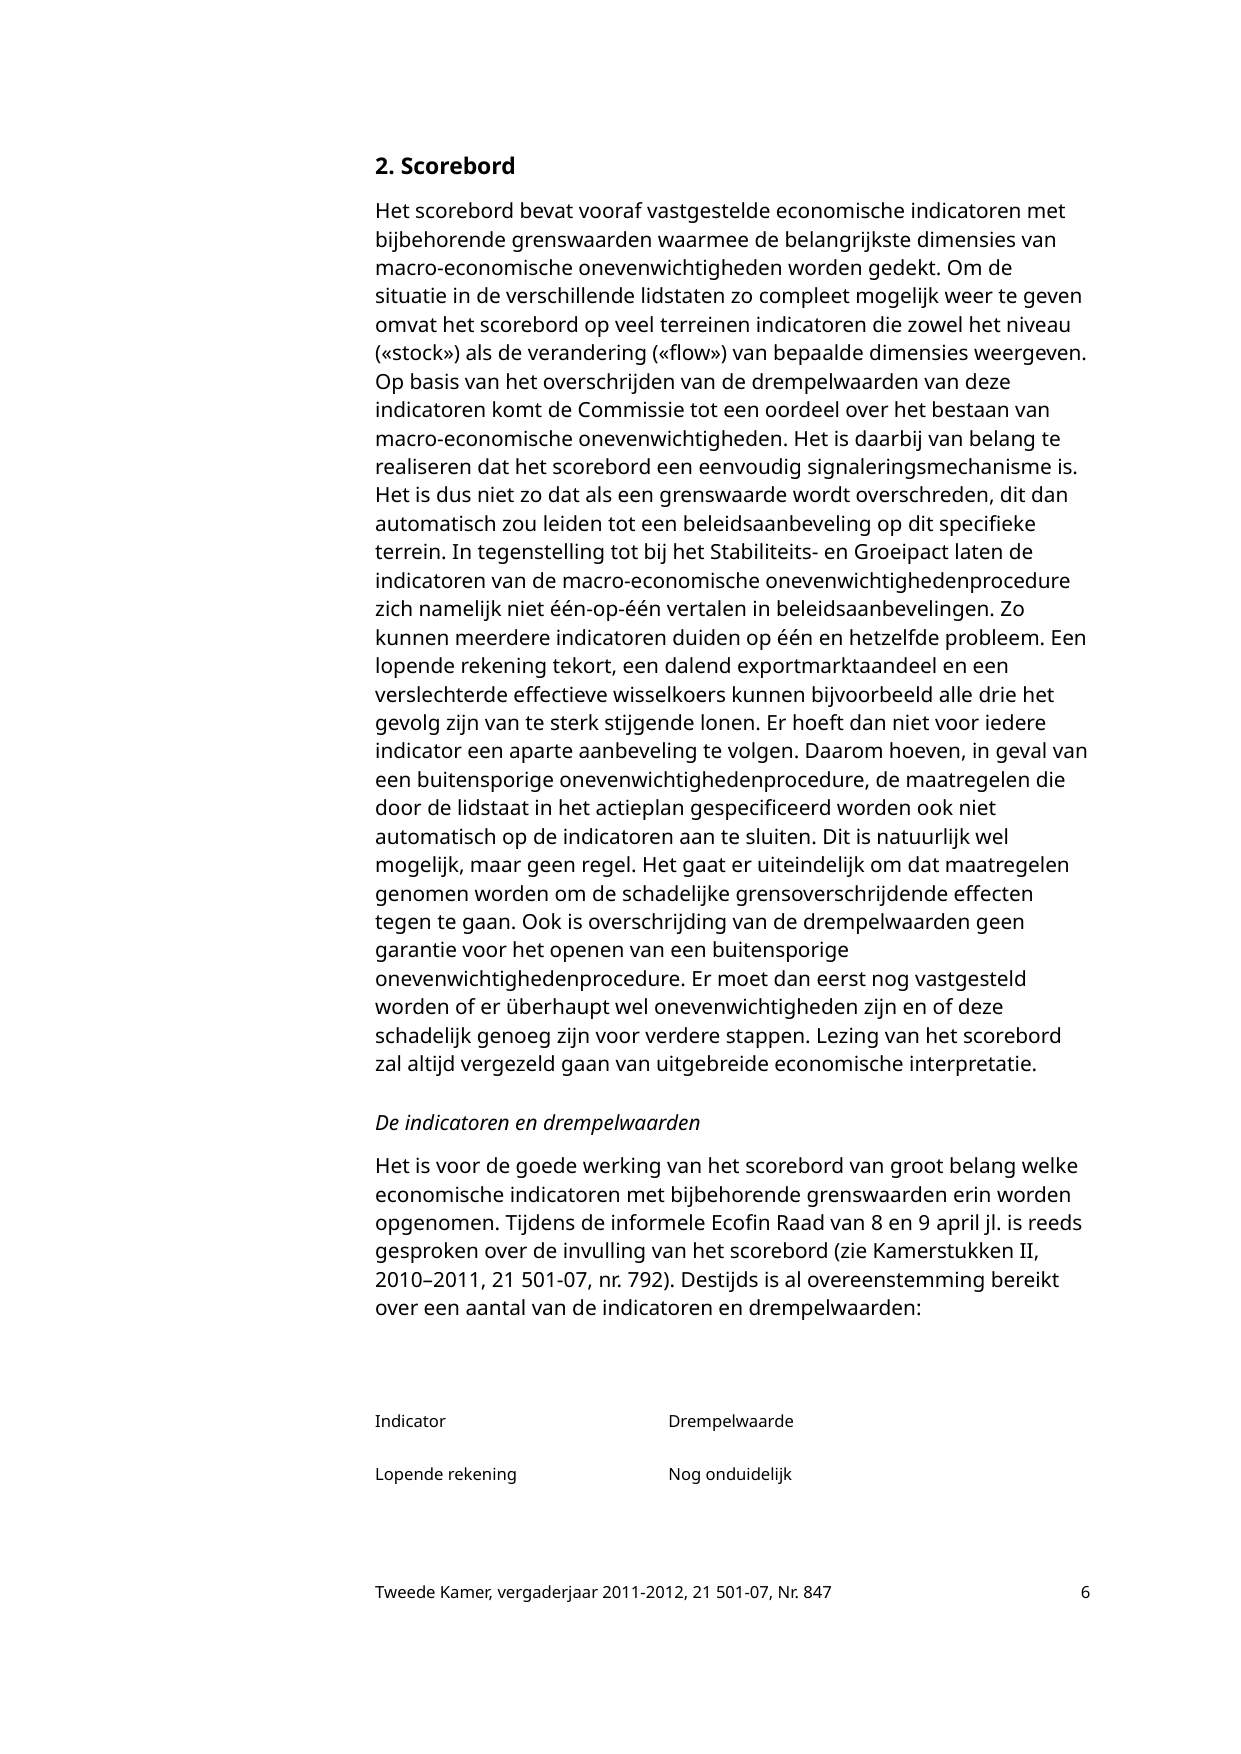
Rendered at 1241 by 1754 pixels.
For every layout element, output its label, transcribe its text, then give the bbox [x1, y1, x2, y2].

table_header Drempelwaarde [668, 1410, 1090, 1462]
subtitle 2. Scorebord [375, 150, 1090, 181]
table_cell Nog onduidelijk [668, 1463, 1090, 1515]
text Het is voor de goede werking van het scorebord van groot belang welke economische indicatoren met bijbehorende grenswaarden erin worden opgenomen. Tijdens de informele Ecofin Raad van 8 en 9 april jl. is reeds gesproken over de invulling van het scorebord (zie Kamerstukken II, 2010–2011, 21 501-07, nr. 792). Destijds is al overeenstemming bereikt over een aantal van de indicatoren en drempelwaarden: [375, 1151, 1090, 1322]
text De indicatoren en drempelwaarden [375, 1108, 1090, 1136]
table_header Indicator [375, 1410, 668, 1462]
table_cell Lopende rekening [375, 1463, 668, 1515]
text Het scorebord bevat vooraf vastgestelde economische indicatoren met bijbehorende grenswaarden waarmee de belangrijkste dimensies van macro-economische onevenwichtigheden worden gedekt. Om de situatie in de verschillende lidstaten zo compleet mogelijk weer te geven omvat het scorebord op veel terreinen indicatoren die zowel het niveau («stock») als de verandering («flow») van bepaalde dimensies weergeven. Op basis van het overschrijden van de drempelwaarden van deze indicatoren komt de Commissie tot een oordeel over het bestaan van macro-economische onevenwichtigheden. Het is daarbij van belang te realiseren dat het scorebord een eenvoudig signaleringsmechanisme is. Het is dus niet zo dat als een grenswaarde wordt overschreden, dit dan automatisch zou leiden tot een beleidsaanbeveling op dit specifieke terrein. In tegenstelling tot bij het Stabiliteits- en Groeipact laten de indicatoren van de macro-economische onevenwichtighedenprocedure zich namelijk niet één-op-één vertalen in beleidsaanbevelingen. Zo kunnen meerdere indicatoren duiden op één en hetzelfde probleem. Een lopende rekening tekort, een dalend exportmarktaandeel en een verslechterde effectieve wisselkoers kunnen bijvoorbeeld alle drie het gevolg zijn van te sterk stijgende lonen. Er hoeft dan niet voor iedere indicator een aparte aanbeveling te volgen. Daarom hoeven, in geval van een buitensporige onevenwichtighedenprocedure, de maatregelen die door de lidstaat in het actieplan gespecificeerd worden ook niet automatisch op de indicatoren aan te sluiten. Dit is natuurlijk wel mogelijk, maar geen regel. Het gaat er uiteindelijk om dat maatregelen genomen worden om de schadelijke grensoverschrijdende effecten tegen te gaan. Ook is overschrijding van de drempelwaarden geen garantie voor het openen van een buitensporige onevenwichtighedenprocedure. Er moet dan eerst nog vastgesteld worden of er überhaupt wel onevenwichtigheden zijn en of deze schadelijk genoeg zijn voor verdere stappen. Lezing van het scorebord zal altijd vergezeld gaan van uitgebreide economische interpretatie. [375, 196, 1090, 1078]
